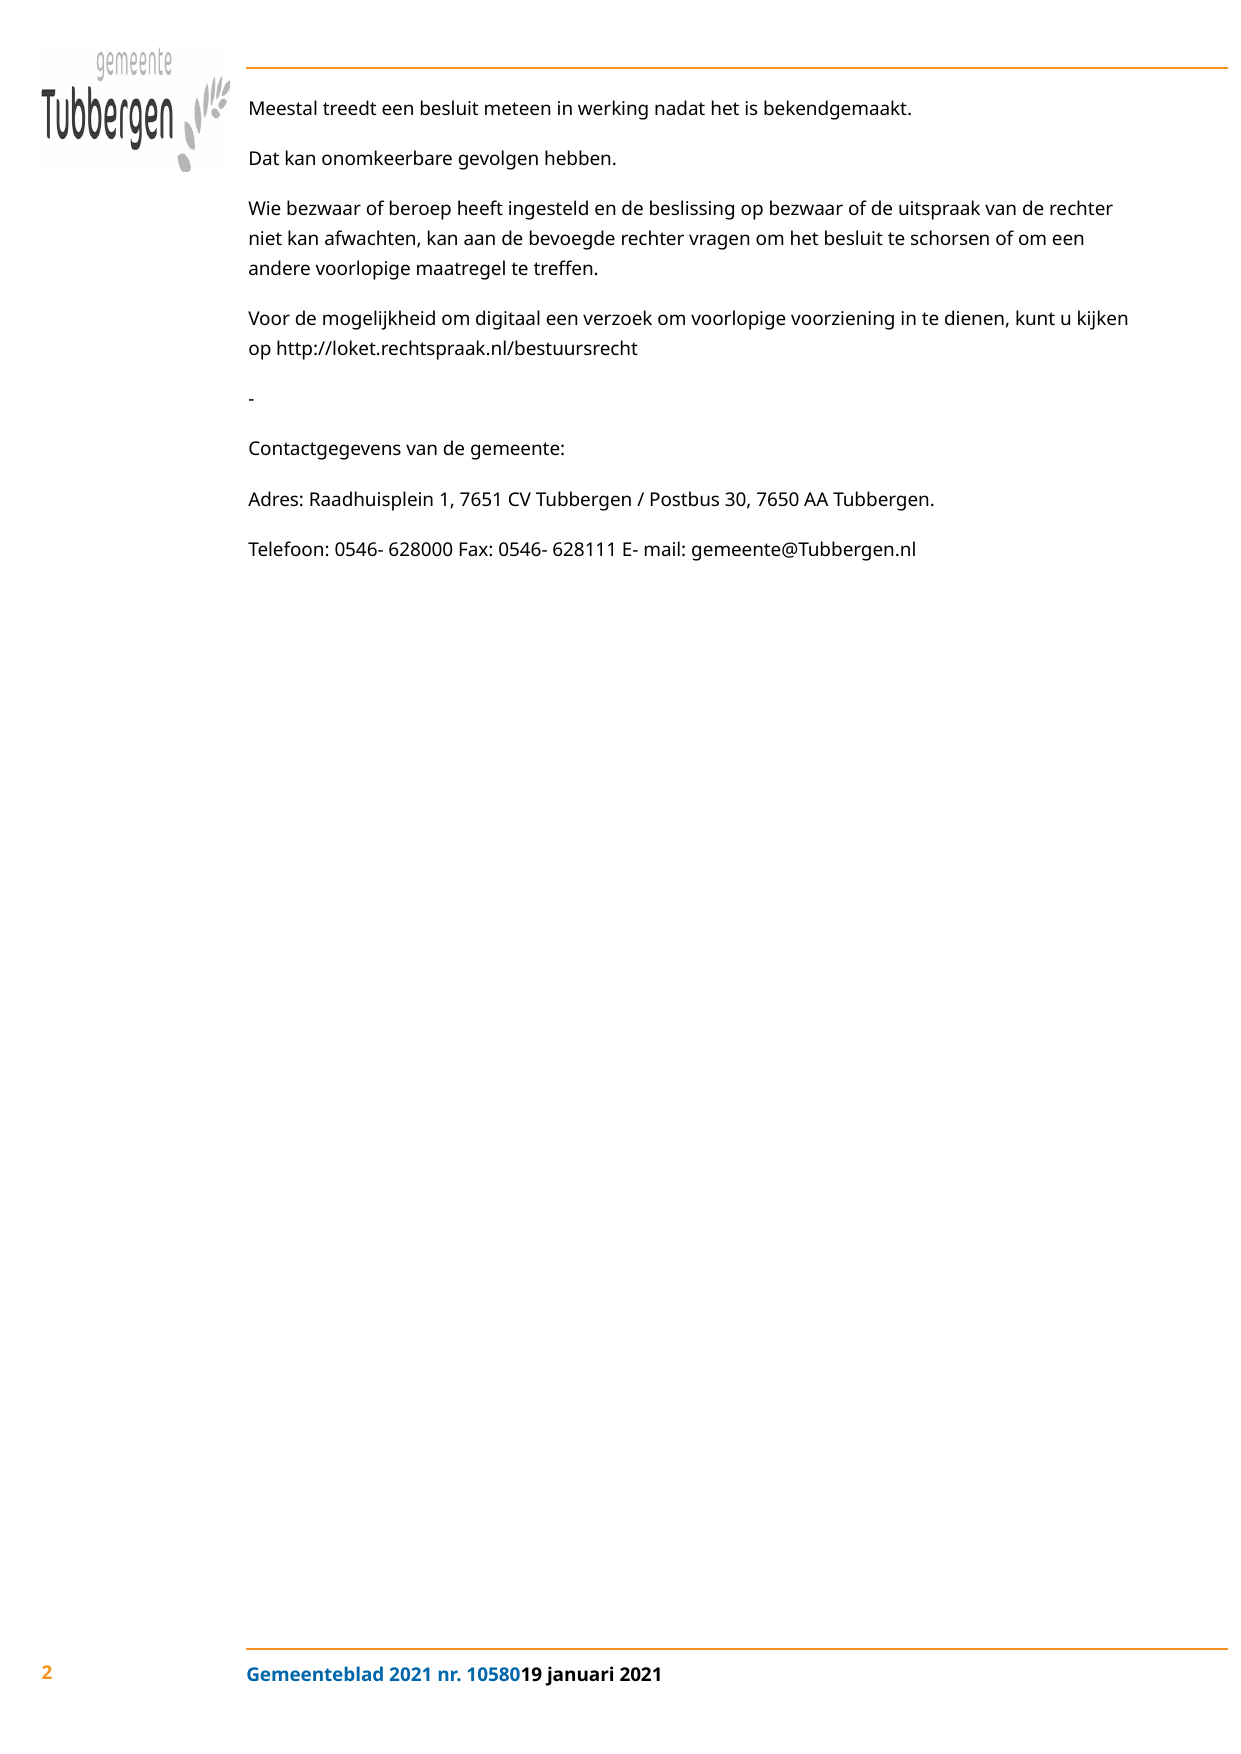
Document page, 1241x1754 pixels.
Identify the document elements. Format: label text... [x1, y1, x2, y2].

text Dat kan onomkeerbare gevolgen hebben. [248, 145, 1152, 171]
text Wie bezwaar of beroep heeft ingesteld en de beslissing op bezwaar of de uitspraak van de rechter niet kan afwachten, kan aan de bevoegde rechter vragen om het besluit te schorsen of om een andere voorlopige maatregel te treffen. [248, 196, 1152, 281]
picture [41, 47, 231, 172]
text Voor de mogelijkheid om digitaal een verzoek om voorlopige voorziening in te dienen, kunt u kijken op http://loket.rechtspraak.nl/bestuursrecht [248, 305, 1152, 361]
text Contactgegevens van de gemeente: [248, 436, 1152, 461]
text - [248, 385, 1152, 411]
text Telefoon: 0546- 628000 Fax: 0546- 628111 E- mail: gemeente@Tubbergen.nl [248, 536, 1152, 562]
text Adres: Raadhuisplein 1, 7651 CV Tubbergen / Postbus 30, 7650 AA Tubbergen. [248, 486, 1152, 512]
text Meestal treedt een besluit meteen in werking nadat het is bekendgemaakt. [248, 95, 1152, 121]
